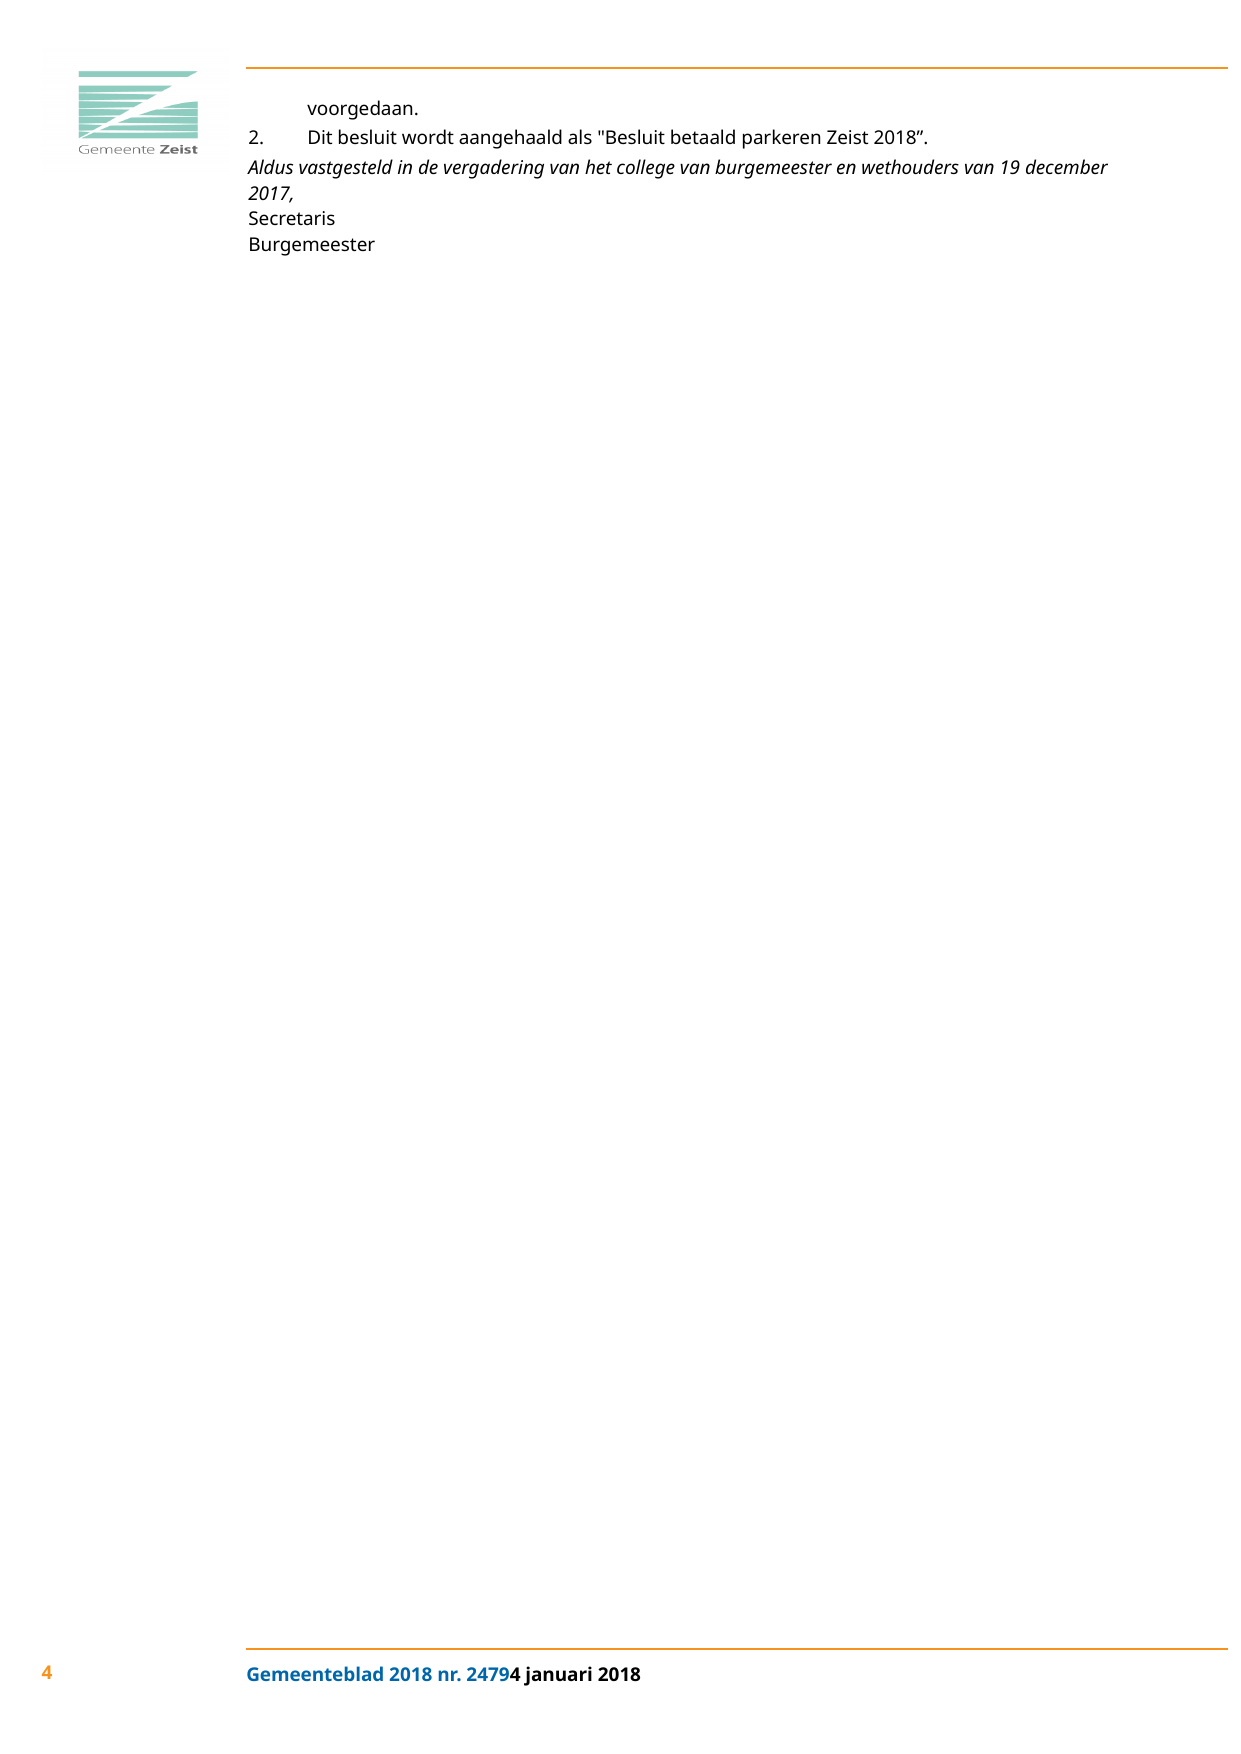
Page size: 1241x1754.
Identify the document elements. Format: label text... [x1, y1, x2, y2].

text Secretaris [248, 205, 1152, 231]
list voorgedaan. [248, 95, 1152, 121]
list Dit besluit wordt aangehaald als "Besluit betaald parkeren Zeist 2018”. [248, 124, 1152, 150]
text Aldus vastgesteld in de vergadering van het college van burgemeester en wethouders van 19 december 2017, [248, 154, 1152, 205]
picture [41, 47, 231, 172]
text Burgemeester [248, 231, 1152, 257]
